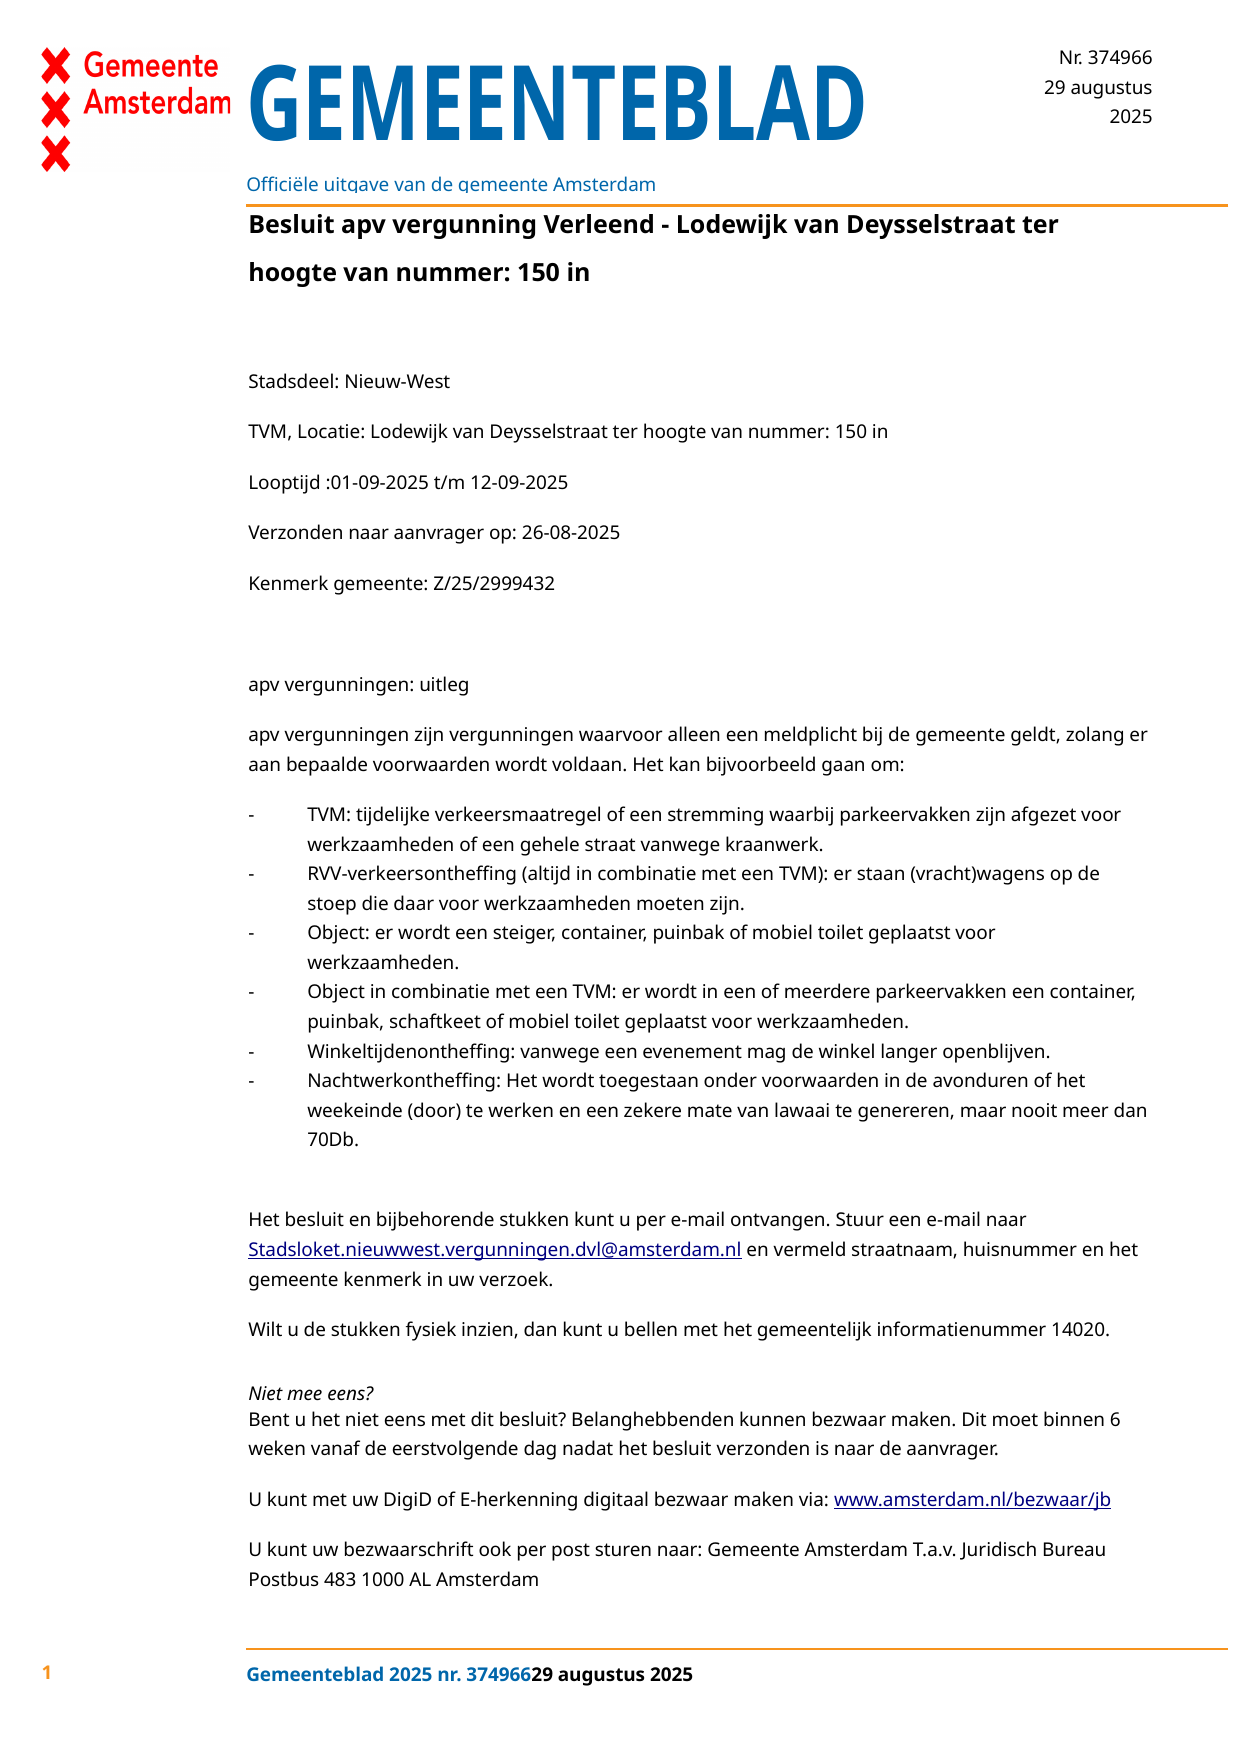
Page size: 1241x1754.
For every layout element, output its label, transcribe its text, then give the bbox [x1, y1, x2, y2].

text U kunt met uw DigiD of E-herkenning digitaal bezwaar maken via: www.amsterdam.nl/bezwaar/jb [248, 1486, 1152, 1512]
list Object in combinatie met een TVM: er wordt in een of meerdere parkeervakken een container, puinbak, schaftkeet of mobiel toilet geplaatst voor werkzaamheden. [248, 979, 1152, 1034]
text TVM, Locatie: Lodewijk van Deysselstraat ter hoogte van nummer: 150 in [248, 419, 1152, 444]
picture [41, 47, 231, 172]
list Object: er wordt een steiger, container, puinbak of mobiel toilet geplaatst voor werkzaamheden. [248, 919, 1152, 975]
list Winkeltijdenontheffing: vanwege een evenement mag de winkel langer openblijven. [248, 1038, 1152, 1064]
text Besluit apv vergunning Verleend - Lodewijk van Deysselstraat ter hoogte van nummer: 150 in [248, 207, 1152, 288]
text Bent u het niet eens met dit besluit? Belanghebbenden kunnen bezwaar maken. Dit moet binnen 6 weken vanaf de eerstvolgende dag nadat het besluit verzonden is naar de aanvrager. [248, 1406, 1152, 1461]
text Kenmerk gemeente: Z/25/2999432 [248, 570, 1152, 596]
text Verzonden naar aanvrager op: 26-08-2025 [248, 519, 1152, 545]
list RVV-verkeersontheffing (altijd in combinatie met een TVM): er staan (vracht)wagens op de stoep die daar voor werkzaamheden moeten zijn. [248, 860, 1152, 916]
text Niet mee eens? [248, 1380, 1152, 1406]
text apv vergunningen zijn vergunningen waarvoor alleen een meldplicht bij de gemeente geldt, zolang er aan bepaalde voorwaarden wordt voldaan. Het kan bijvoorbeeld gaan om: [248, 721, 1152, 777]
text Wilt u de stukken fysiek inzien, dan kunt u bellen met het gemeentelijk informatienummer 14020. [248, 1316, 1152, 1342]
text Het besluit en bijbehorende stukken kunt u per e-mail ontvangen. Stuur een e-mail naar Stadsloket.nieuwwest.vergunningen.dvl@amsterdam.nl en vermeld straatnaam, huisnummer en het gemeente kenmerk in uw verzoek. [248, 1207, 1152, 1292]
text Looptijd :01-09-2025 t/m 12-09-2025 [248, 469, 1152, 495]
text Stadsdeel: Nieuw-West [248, 368, 1152, 394]
text U kunt uw bezwaarschrift ook per post sturen naar: Gemeente Amsterdam T.a.v. Juridisch Bureau Postbus 483 1000 AL Amsterdam [248, 1536, 1152, 1592]
text apv vergunningen: uitleg [248, 671, 1152, 697]
list TVM: tijdelijke verkeersmaatregel of een stremming waarbij parkeervakken zijn afgezet voor werkzaamheden of een gehele straat vanwege kraanwerk. [248, 801, 1152, 857]
list Nachtwerkontheffing: Het wordt toegestaan onder voorwaarden in de avonduren of het weekeinde (door) te werken en een zekere mate van lawaai te genereren, maar nooit meer dan 70Db. [248, 1067, 1152, 1152]
